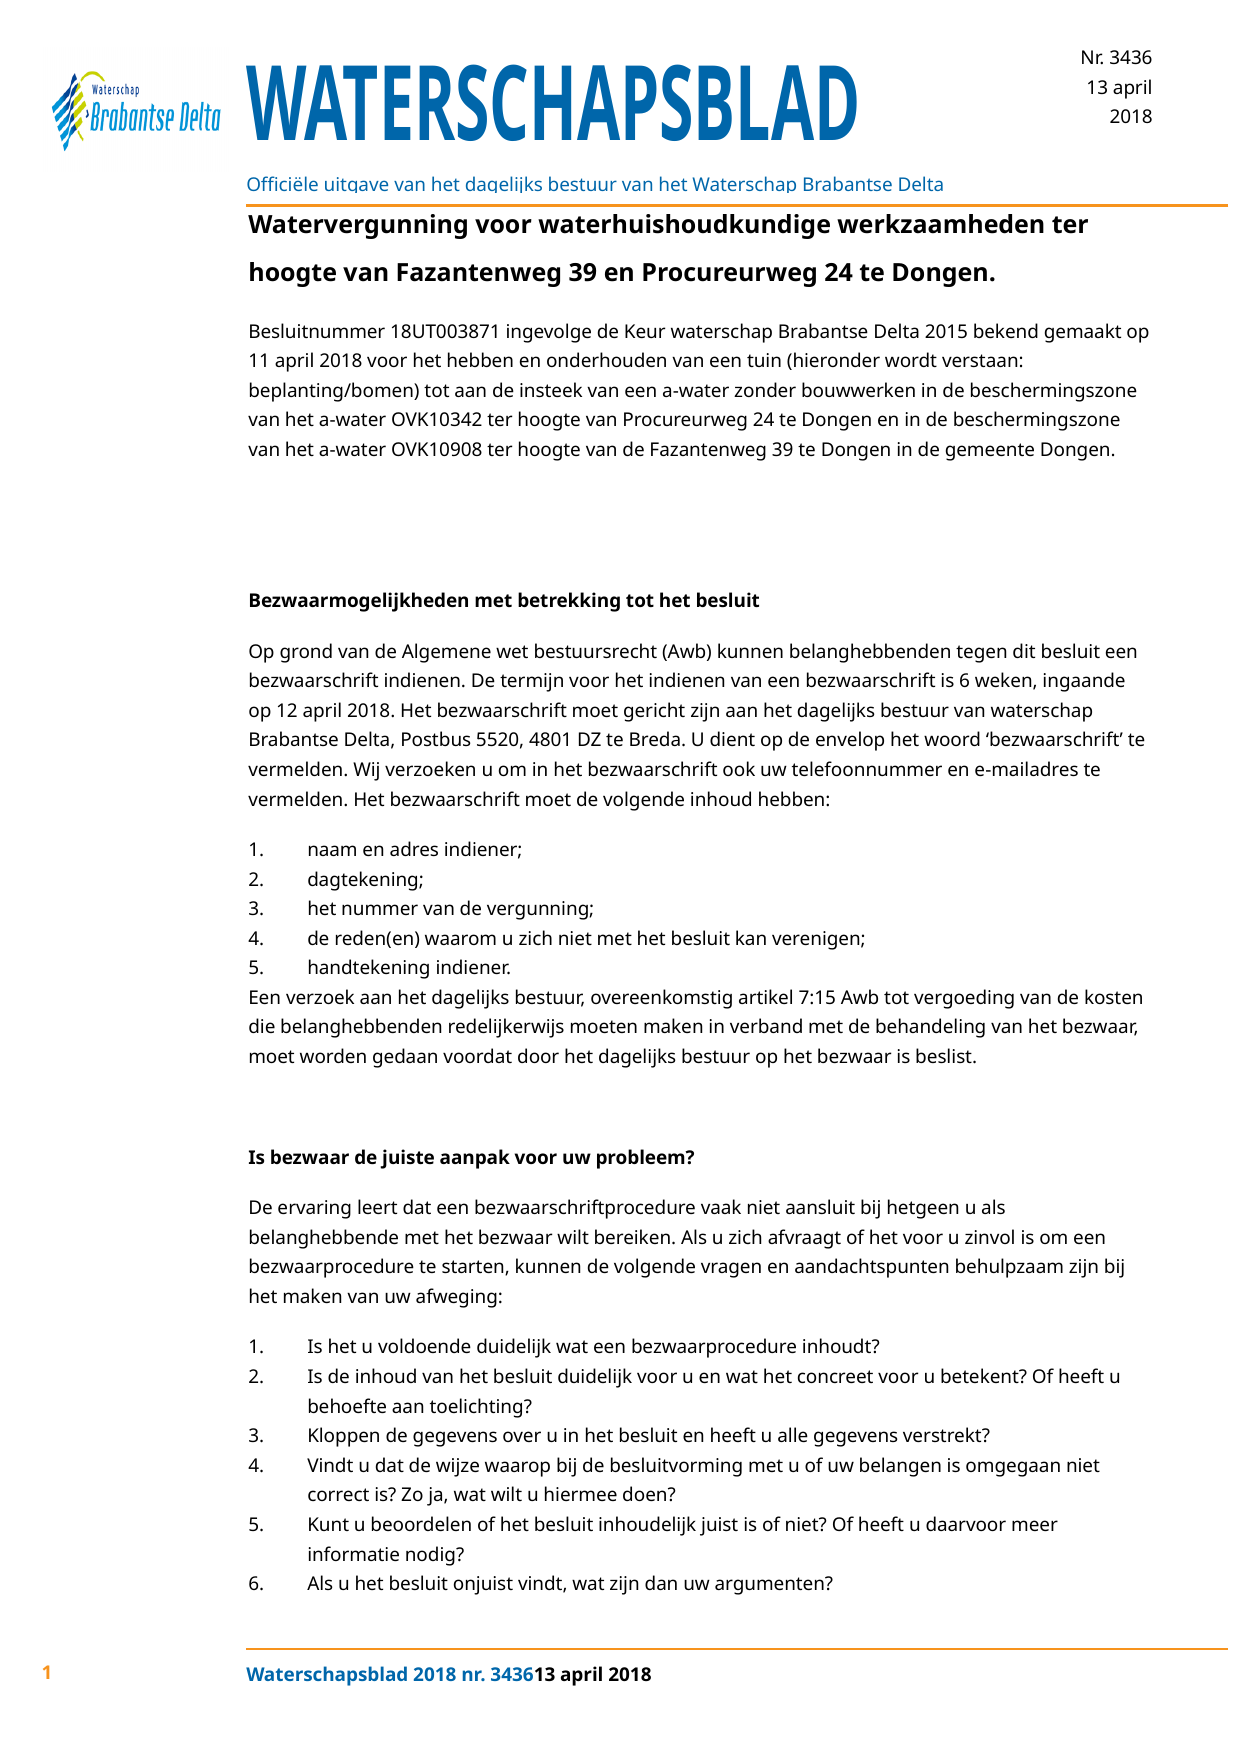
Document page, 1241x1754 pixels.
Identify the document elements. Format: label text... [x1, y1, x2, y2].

text Bezwaarmogelijkheden met betrekking tot het besluit [248, 587, 1152, 613]
text De ervaring leert dat een bezwaarschriftprocedure vaak niet aansluit bij hetgeen u als belanghebbende met het bezwaar wilt bereiken. Als u zich afvraagt of het voor u zinvol is om een bezwaarprocedure te starten, kunnen de volgende vragen en aandachtspunten behulpzaam zijn bij het maken van uw afweging: [248, 1194, 1152, 1309]
text Is bezwaar de juiste aanpak voor uw probleem? [248, 1144, 1152, 1170]
list dagtekening; [248, 866, 1152, 892]
list het nummer van de vergunning; [248, 895, 1152, 921]
list handtekening indiener. [248, 954, 1152, 980]
text Een verzoek aan het dagelijks bestuur, overeenkomstig artikel 7:15 Awb tot vergoeding van de kosten die belanghebbenden redelijkerwijs moeten maken in verband met de behandeling van het bezwaar, moet worden gedaan voordat door het dagelijks bestuur op het bezwaar is beslist. [248, 984, 1152, 1069]
list Als u het besluit onjuist vindt, wat zijn dan uw argumenten? [248, 1570, 1152, 1596]
list de reden(en) waarom u zich niet met het besluit kan verenigen; [248, 925, 1152, 951]
text Op grond van de Algemene wet bestuursrecht (Awb) kunnen belanghebbenden tegen dit besluit een bezwaarschrift indienen. De termijn voor het indienen van een bezwaarschrift is 6 weken, ingaande op 12 april 2018. Het bezwaarschrift moet gericht zijn aan het dagelijks bestuur van waterschap Brabantse Delta, Postbus 5520, 4801 DZ te Breda. U dient op de envelop het woord ‘bezwaarschrift’ te vermelden. Wij verzoeken u om in het bezwaarschrift ook uw telefoonnummer en e‑mailadres te vermelden. Het bezwaarschrift moet de volgende inhoud hebben: [248, 638, 1152, 812]
text Watervergunning voor waterhuishoudkundige werkzaamheden ter hoogte van Fazantenweg 39 en Procureurweg 24 te Dongen. [248, 207, 1152, 288]
list Kloppen de gegevens over u in het besluit en heeft u alle gegevens verstrekt? [248, 1422, 1152, 1448]
list Vindt u dat de wijze waarop bij de besluitvorming met u of uw belangen is omgegaan niet correct is? Zo ja, wat wilt u hiermee doen? [248, 1452, 1152, 1507]
text Besluitnummer 18UT003871 ingevolge de Keur waterschap Brabantse Delta 2015 bekend gemaakt op 11 april 2018 voor het hebben en onderhouden van een tuin (hieronder wordt verstaan: beplanting/bomen) tot aan de insteek van een a-water zonder bouwwerken in de beschermingszone van het a-water OVK10342 ter hoogte van Procureurweg 24 te Dongen en in de beschermingszone van het a-water OVK10908 ter hoogte van de Fazantenweg 39 te Dongen in de gemeente Dongen. [248, 318, 1152, 462]
list naam en adres indiener; [248, 836, 1152, 862]
list Kunt u beoordelen of het besluit inhoudelijk juist is of niet? Of heeft u daarvoor meer informatie nodig? [248, 1511, 1152, 1567]
picture [41, 47, 231, 172]
list Is de inhoud van het besluit duidelijk voor u en wat het concreet voor u betekent? Of heeft u behoefte aan toelichting? [248, 1363, 1152, 1419]
list Is het u voldoende duidelijk wat een bezwaarprocedure inhoudt? [248, 1334, 1152, 1359]
